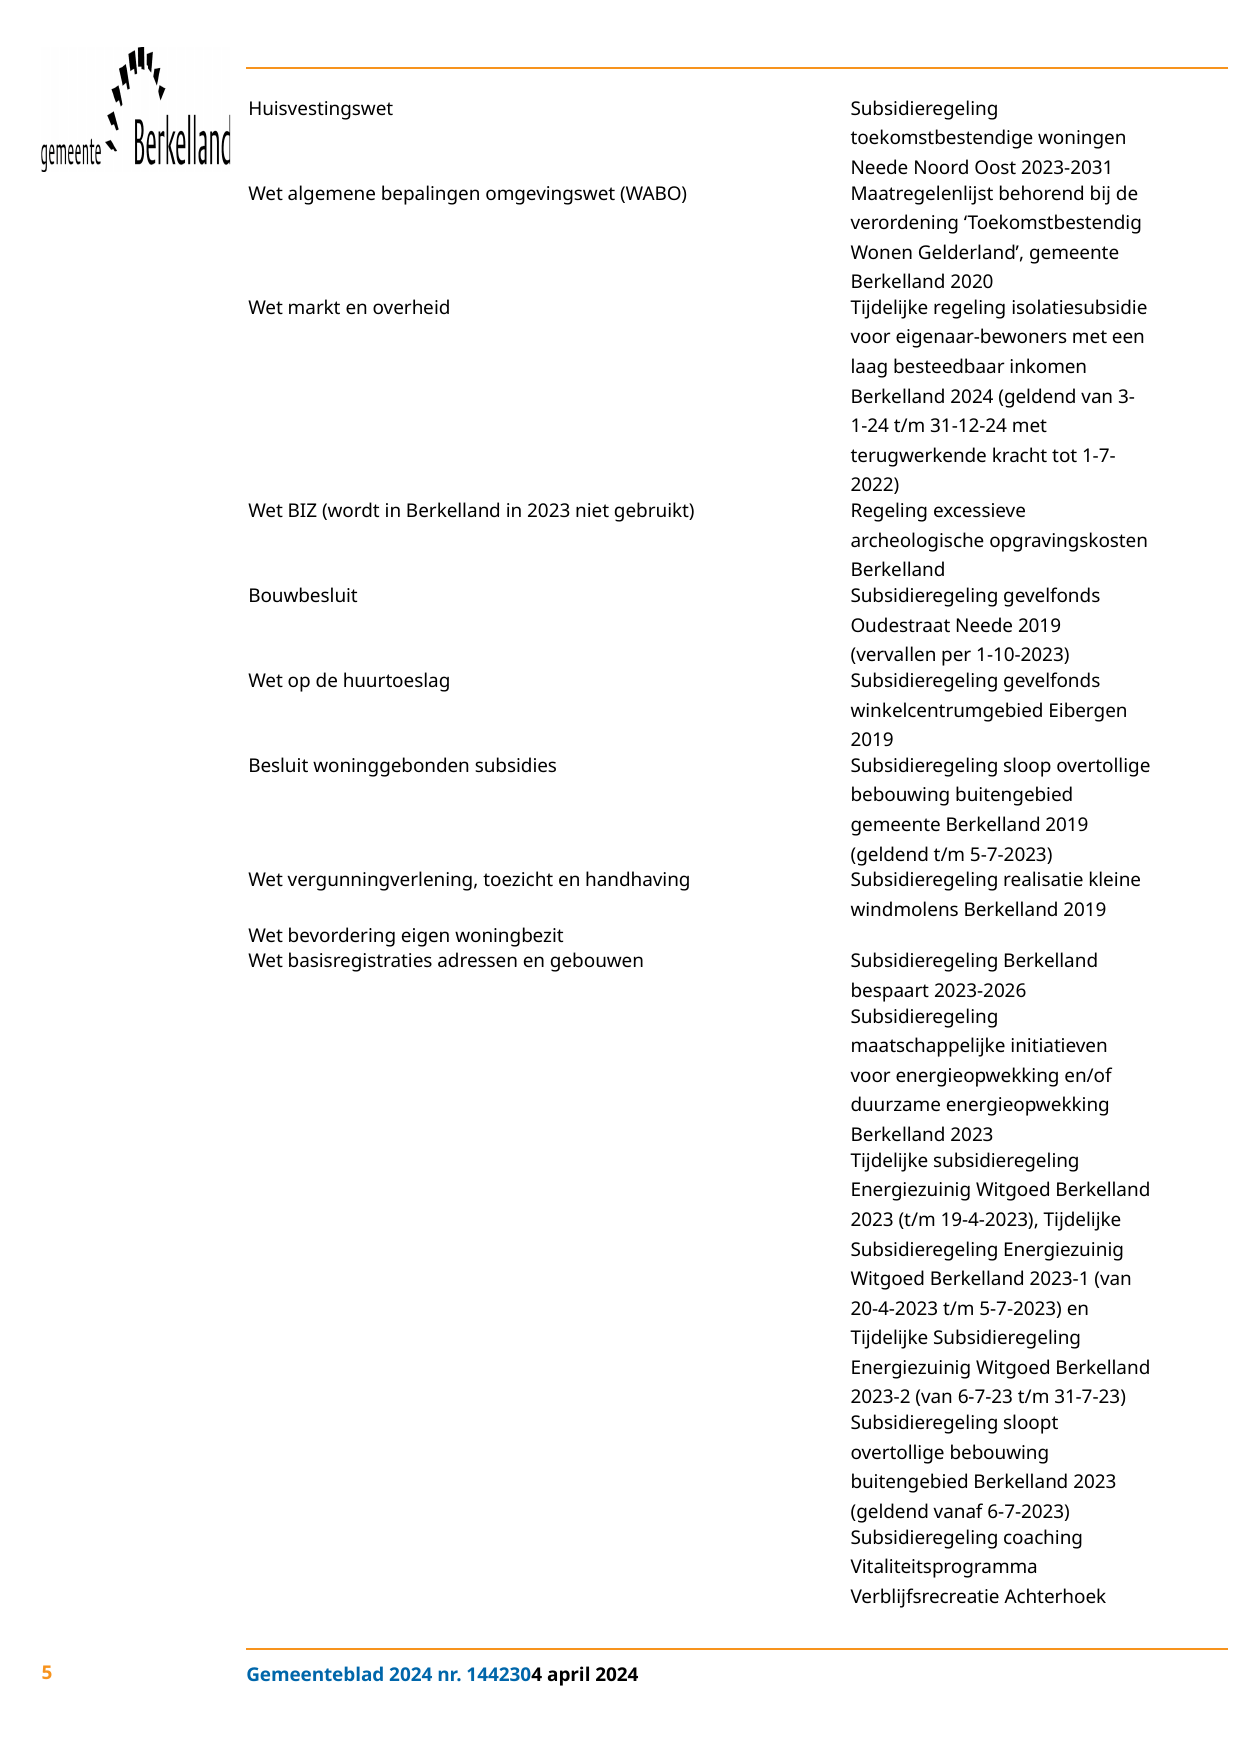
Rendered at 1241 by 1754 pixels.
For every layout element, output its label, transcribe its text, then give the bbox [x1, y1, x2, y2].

table_cell Wet basisregistraties adressen en gebouwen [248, 948, 850, 1003]
table_cell [248, 1147, 850, 1409]
table_cell Subsidieregeling coaching Vitaliteitsprogramma Verblijfsrecreatie Achterhoek [850, 1524, 1152, 1609]
table_cell Subsidieregeling sloop overtollige bebouwing buitengebied gemeente Berkelland 2019 (geldend t/m 5-7-2023) [850, 752, 1152, 867]
table_cell Subsidieregeling gevelfonds winkelcentrumgebied Eibergen 2019 [850, 667, 1152, 752]
table_cell Tijdelijke regeling isolatiesubsidie voor eigenaar-bewoners met een laag besteedbaar inkomen Berkelland 2024 (geldend van 3-1-24 t/m 31-12-24 met terugwerkende kracht tot 1-7-2022) [850, 294, 1152, 497]
table_cell Maatregelenlijst behorend bij de verordening ‘Toekomstbestendig Wonen Gelderland’, gemeente Berkelland 2020 [850, 180, 1152, 294]
table_cell Wet markt en overheid [248, 294, 850, 497]
table_cell Wet vergunningverlening, toezicht en handhaving [248, 867, 850, 922]
table_cell [850, 922, 1152, 948]
table_cell Regeling excessieve archeologische opgravingskosten Berkelland [850, 498, 1152, 582]
table_cell Subsidieregeling gevelfonds Oudestraat Neede 2019 (vervallen per 1-10-2023) [850, 582, 1152, 667]
table_cell Subsidieregeling sloopt overtollige bebouwing buitengebied Berkelland 2023 (geldend vanaf 6-7-2023) [850, 1409, 1152, 1524]
table_cell Tijdelijke subsidieregeling Energiezuinig Witgoed Berkelland 2023 (t/m 19-4-2023), Tijdelijke Subsidieregeling Energiezuinig Witgoed Berkelland 2023-1 (van 20-4-2023 t/m 5-7-2023) en Tijdelijke Subsidieregeling Energiezuinig Witgoed Berkelland 2023-2 (van 6-7-23 t/m 31-7-23) [850, 1147, 1152, 1409]
table_cell Subsidieregeling Berkelland bespaart 2023-2026 [850, 948, 1152, 1003]
table_cell Subsidieregeling maatschappelijke initiatieven voor energieopwekking en/of duurzame energieopwekking Berkelland 2023 [850, 1003, 1152, 1147]
table_cell [248, 1003, 850, 1147]
table_cell Subsidieregeling realisatie kleine windmolens Berkelland 2019 [850, 867, 1152, 922]
table_cell Besluit woninggebonden subsidies [248, 752, 850, 867]
table_cell Wet algemene bepalingen omgevingswet (WABO) [248, 180, 850, 294]
table_cell [248, 1409, 850, 1524]
table_cell Wet BIZ (wordt in Berkelland in 2023 niet gebruikt) [248, 498, 850, 582]
table_cell Bouwbesluit [248, 582, 850, 667]
table_cell Subsidieregeling toekomstbestendige woningen Neede Noord Oost 2023-2031 [850, 95, 1152, 180]
picture [41, 47, 231, 172]
table_cell Wet bevordering eigen woningbezit [248, 922, 850, 948]
table_cell Huisvestingswet [248, 95, 850, 180]
table_cell Wet op de huurtoeslag [248, 667, 850, 752]
table_cell [248, 1524, 850, 1609]
